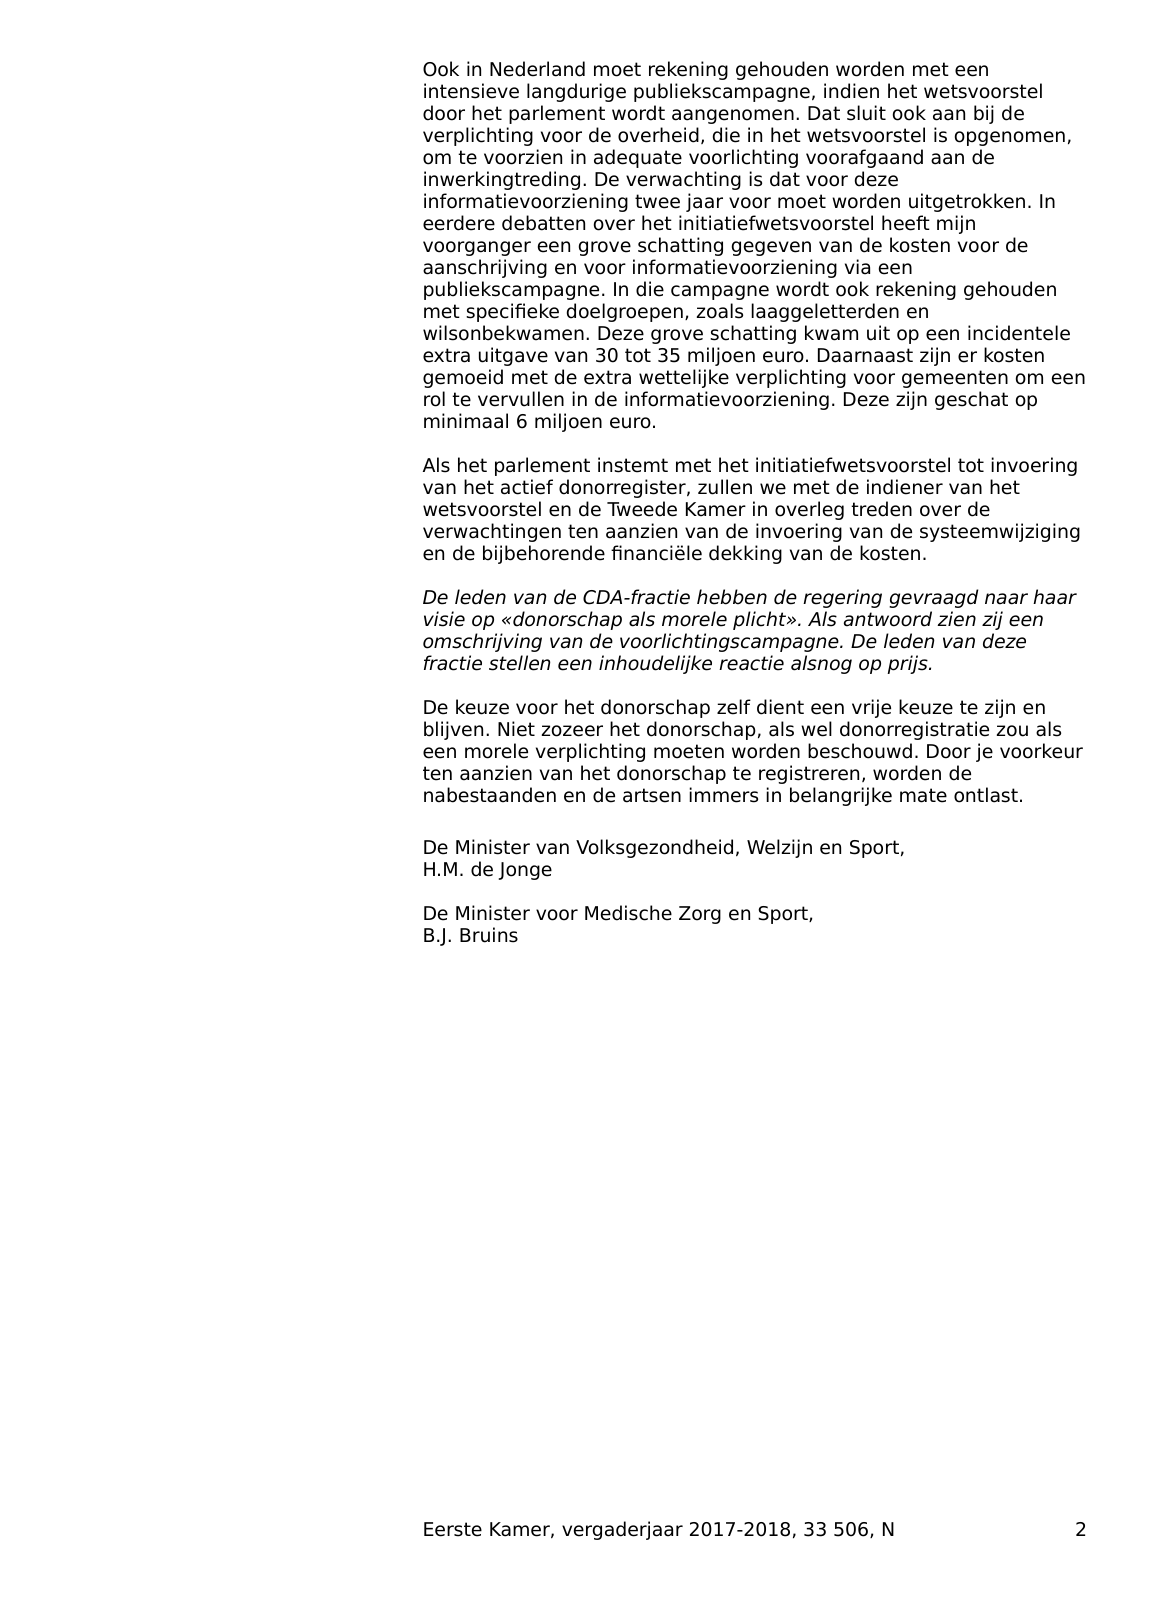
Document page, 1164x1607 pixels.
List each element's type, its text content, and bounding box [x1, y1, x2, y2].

text De leden van de CDA-fractie hebben de regering gevraagd naar haar visie op «donorschap als morele plicht». Als antwoord zien zij een omschrijving van de voorlichtingscampagne. De leden van deze fractie stellen een inhoudelijke reactie alsnog op prijs. [422, 587, 1087, 675]
text De keuze voor het donorschap zelf dient een vrije keuze te zijn en blijven. Niet zozeer het donorschap, als wel donorregistratie zou als een morele verplichting moeten worden beschouwd. Door je voorkeur ten aanzien van het donorschap te registreren, worden de nabestaanden en de artsen immers in belangrijke mate ontlast. [422, 697, 1087, 807]
text Als het parlement instemt met het initiatiefwetsvoorstel tot invoering van het actief donorregister, zullen we met de indiener van het wetsvoorstel en de Tweede Kamer in overleg treden over de verwachtingen ten aanzien van de invoering van de systeemwijziging en de bijbehorende financiële dekking van de kosten. [422, 455, 1087, 565]
text Ook in Nederland moet rekening gehouden worden met een intensieve langdurige publiekscampagne, indien het wetsvoorstel door het parlement wordt aangenomen. Dat sluit ook aan bij de verplichting voor de overheid, die in het wetsvoorstel is opgenomen, om te voorzien in adequate voorlichting voorafgaand aan de inwerkingtreding. De verwachting is dat voor deze informatievoorziening twee jaar voor moet worden uitgetrokken. In eerdere debatten over het initiatiefwetsvoorstel heeft mijn voorganger een grove schatting gegeven van de kosten voor de aanschrijving en voor informatievoorziening via een publiekscampagne. In die campagne wordt ook rekening gehouden met specifieke doelgroepen, zoals laaggeletterden en wilsonbekwamen. Deze grove schatting kwam uit op een incidentele extra uitgave van 30 tot 35 miljoen euro. Daarnaast zijn er kosten gemoeid met de extra wettelijke verplichting voor gemeenten om een rol te vervullen in de informatievoorziening. Deze zijn geschat op minimaal 6 miljoen euro. [422, 59, 1087, 433]
text De Minister voor Medische Zorg en Sport, B.J. Bruins [422, 903, 1087, 947]
text De Minister van Volksgezondheid, Welzijn en Sport, H.M. de Jonge [422, 837, 1087, 881]
